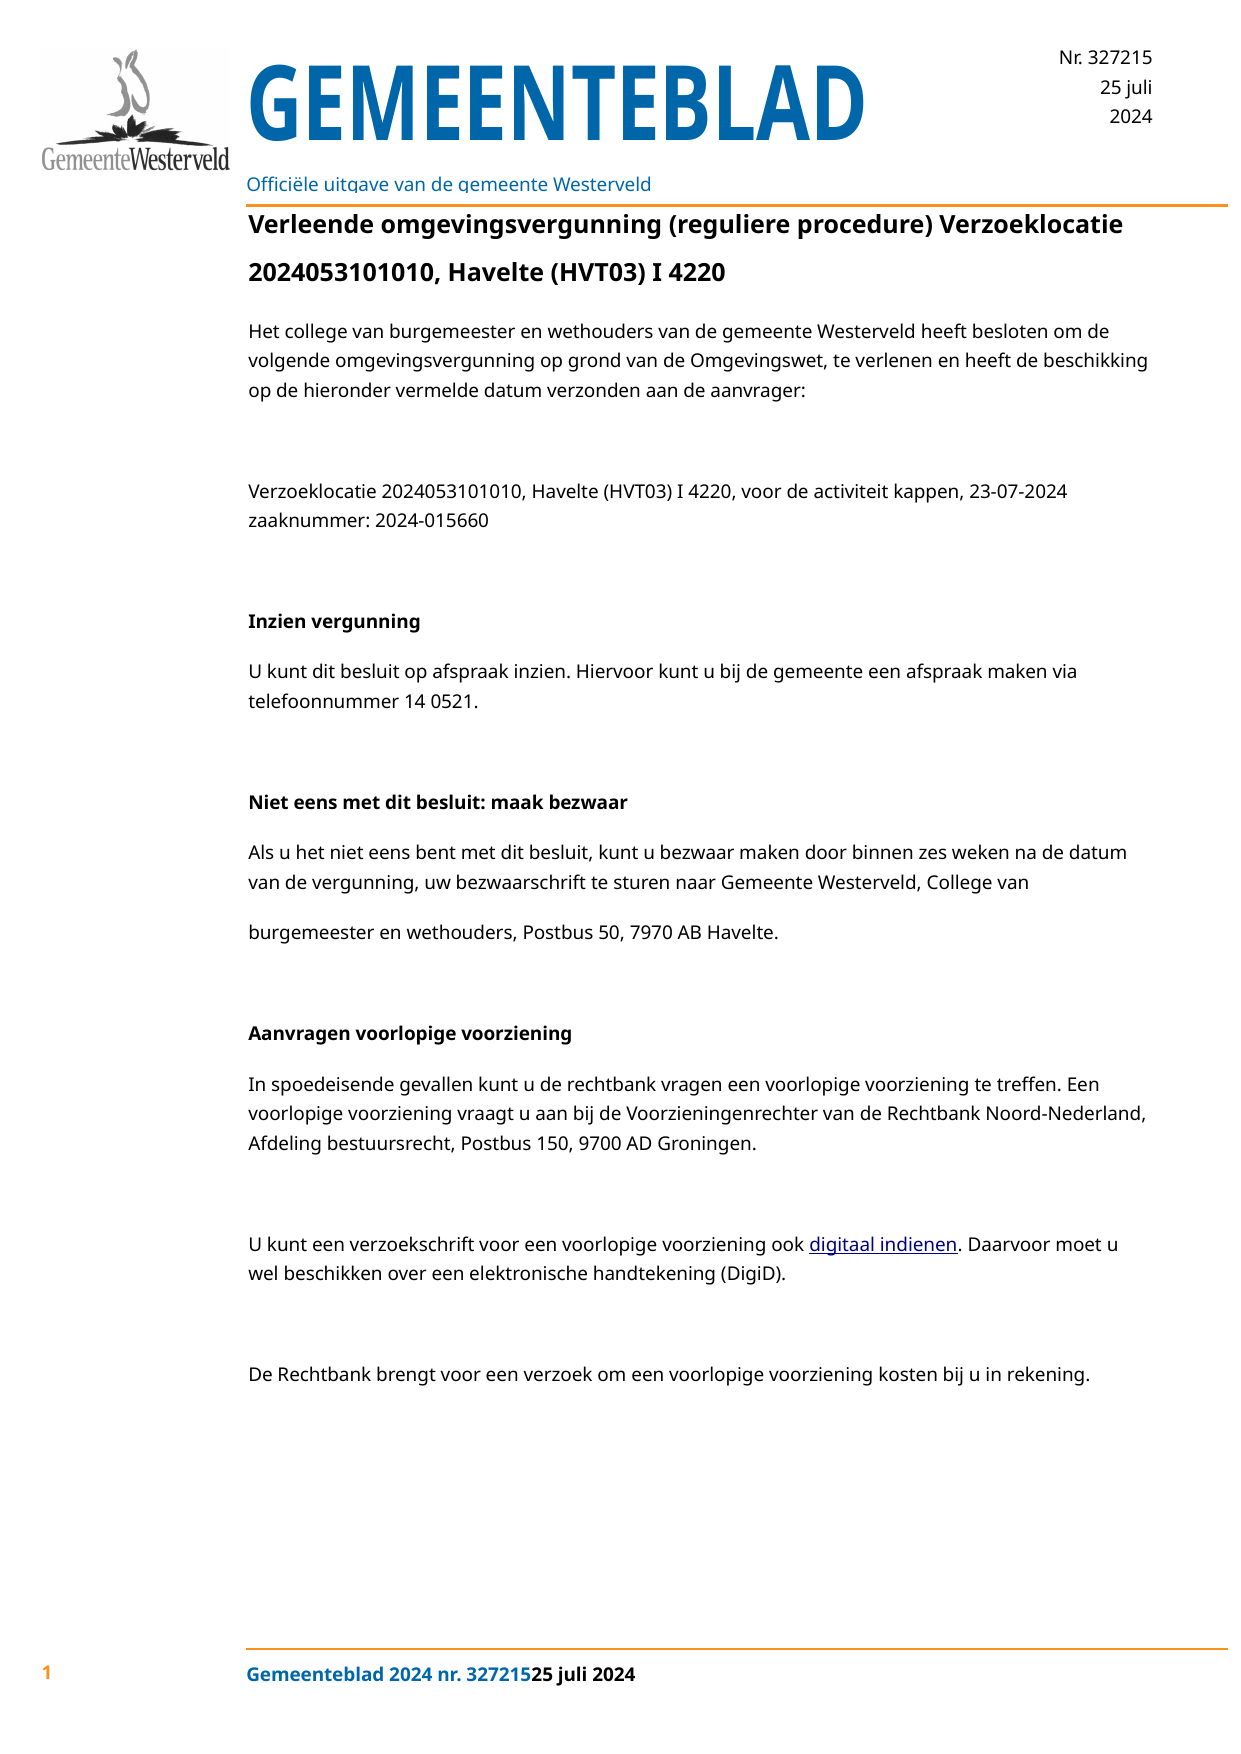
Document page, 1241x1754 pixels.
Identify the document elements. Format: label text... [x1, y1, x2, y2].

text U kunt een verzoekschrift voor een voorlopige voorziening ook digitaal indienen. Daarvoor moet u wel beschikken over een elektronische handtekening (DigiD). [248, 1231, 1152, 1286]
text Het college van burgemeester en wethouders van de gemeente Westerveld heeft besloten om de volgende omgevingsvergunning op grond van de Omgevingswet, te verlenen en heeft de beschikking op de hieronder vermelde datum verzonden aan de aanvrager: [248, 318, 1152, 403]
text Inzien vergunning [248, 608, 1152, 634]
text Verleende omgevingsvergunning (reguliere procedure) Verzoeklocatie 2024053101010, Havelte (HVT03) I 4220 [248, 207, 1152, 288]
text burgemeester en wethouders, Postbus 50, 7970 AB Havelte. [248, 919, 1152, 945]
picture [41, 47, 231, 172]
text In spoedeisende gevallen kunt u de rechtbank vragen een voorlopige voorziening te treffen. Een voorlopige voorziening vraagt u aan bij de Voorzieningenrechter van de Rechtbank Noord-Nederland, Afdeling bestuursrecht, Postbus 150, 9700 AD Groningen. [248, 1071, 1152, 1156]
text Aanvragen voorlopige voorziening [248, 1020, 1152, 1046]
text Niet eens met dit besluit: maak bezwaar [248, 789, 1152, 815]
text Als u het niet eens bent met dit besluit, kunt u bezwaar maken door binnen zes weken na de datum van de vergunning, uw bezwaarschrift te sturen naar Gemeente Westerveld, College van [248, 839, 1152, 895]
text De Rechtbank brengt voor een verzoek om een voorlopige voorziening kosten bij u in rekening. [248, 1361, 1152, 1387]
text U kunt dit besluit op afspraak inzien. Hiervoor kunt u bij de gemeente een afspraak maken via telefoonnummer 14 0521. [248, 659, 1152, 714]
text Verzoeklocatie 2024053101010, Havelte (HVT03) I 4220, voor de activiteit kappen, 23-07-2024 zaaknummer: 2024-015660 [248, 478, 1152, 533]
